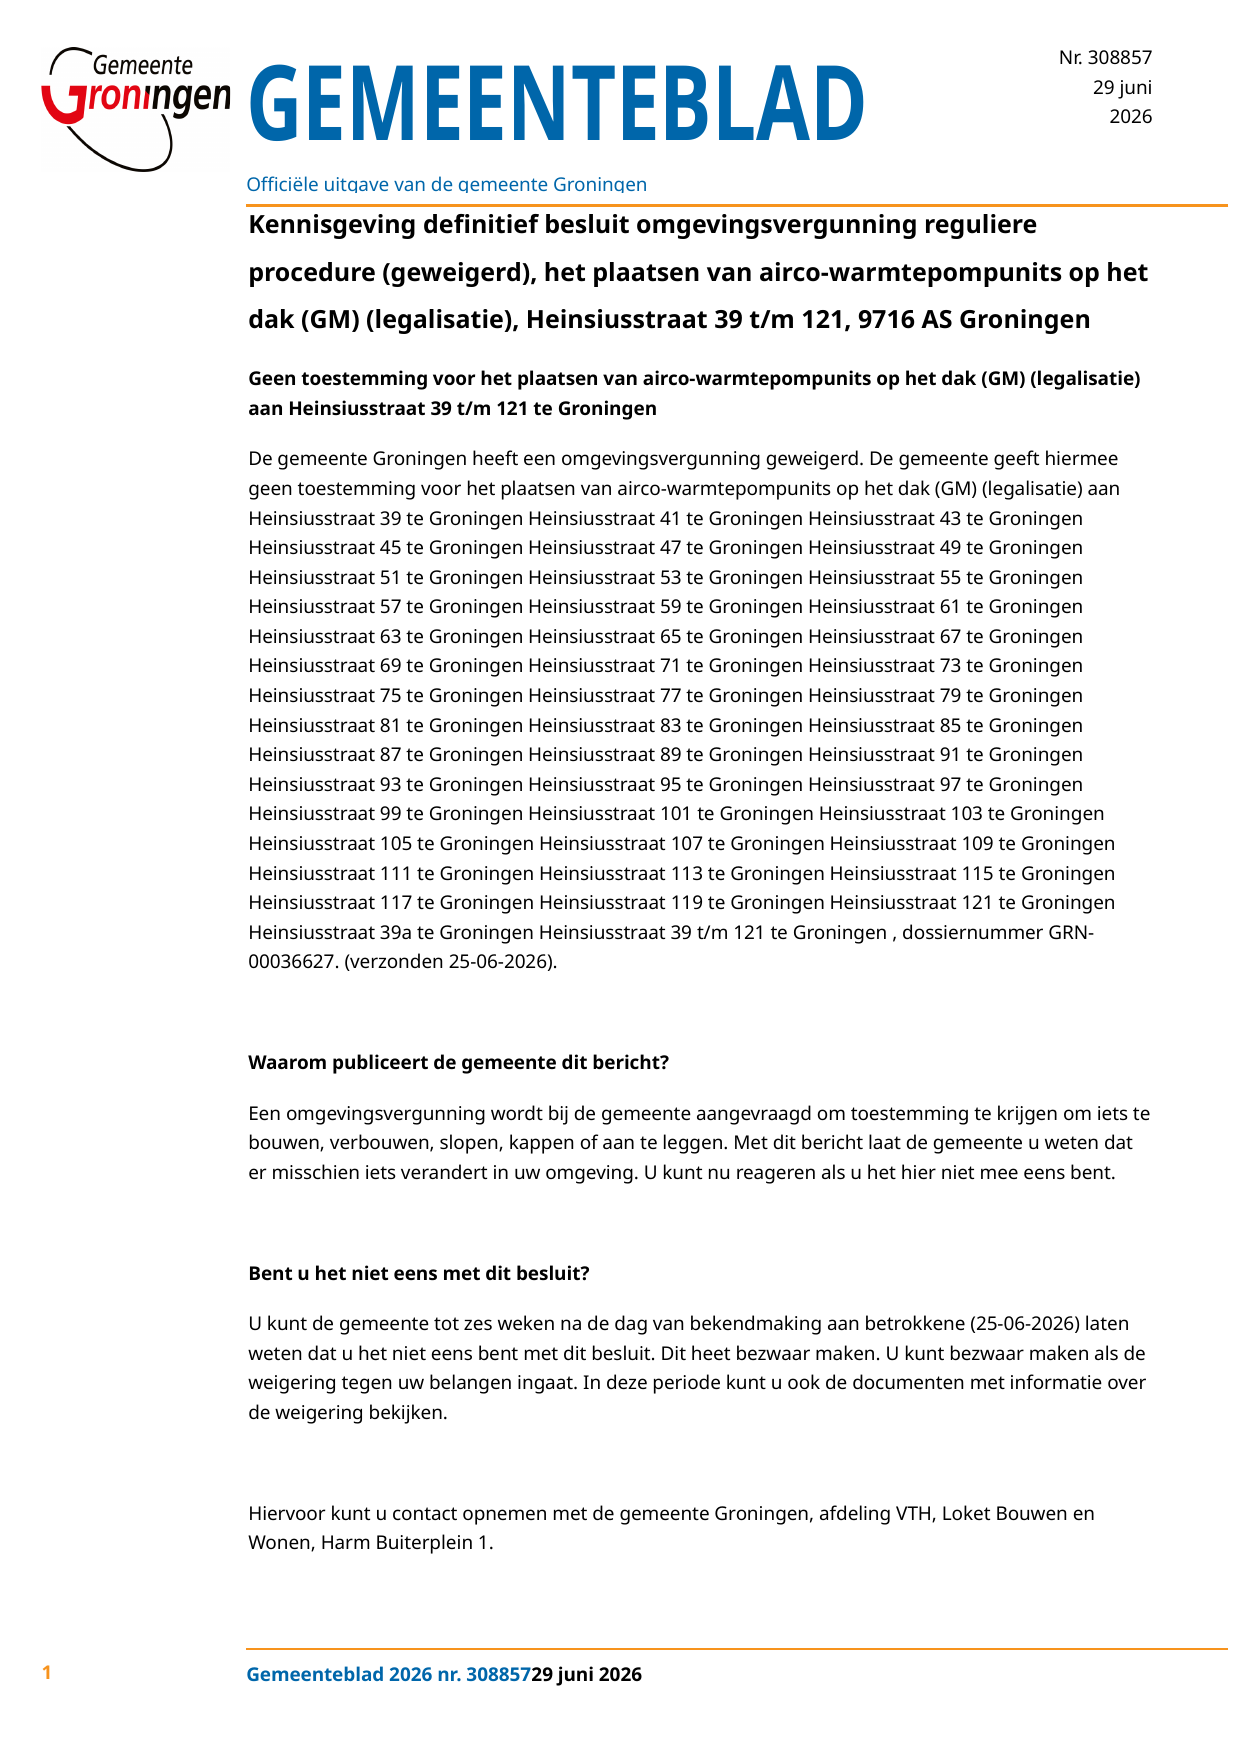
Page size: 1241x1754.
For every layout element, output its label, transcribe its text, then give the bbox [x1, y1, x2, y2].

text Hiervoor kunt u contact opnemen met de gemeente Groningen, afdeling VTH, Loket Bouwen en Wonen, Harm Buiterplein 1. [248, 1500, 1152, 1555]
text Waarom publiceert de gemeente dit bericht? [248, 1049, 1152, 1075]
text Een omgevingsvergunning wordt bij de gemeente aangevraagd om toestemming te krijgen om iets te bouwen, verbouwen, slopen, kappen of aan te leggen. Met dit bericht laat de gemeente u weten dat er misschien iets verandert in uw omgeving. U kunt nu reageren als u het hier niet mee eens bent. [248, 1100, 1152, 1184]
text Geen toestemming voor het plaatsen van airco-warmtepompunits op het dak (GM) (legalisatie) aan Heinsiusstraat 39 t/m 121 te Groningen [248, 366, 1152, 421]
text De gemeente Groningen heeft een omgevingsvergunning geweigerd. De gemeente geeft hiermee geen toestemming voor het plaatsen van airco-warmtepompunits op het dak (GM) (legalisatie) aan Heinsiusstraat 39 te Groningen Heinsiusstraat 41 te Groningen Heinsiusstraat 43 te Groningen Heinsiusstraat 45 te Groningen Heinsiusstraat 47 te Groningen Heinsiusstraat 49 te Groningen Heinsiusstraat 51 te Groningen Heinsiusstraat 53 te Groningen Heinsiusstraat 55 te Groningen Heinsiusstraat 57 te Groningen Heinsiusstraat 59 te Groningen Heinsiusstraat 61 te Groningen Heinsiusstraat 63 te Groningen Heinsiusstraat 65 te Groningen Heinsiusstraat 67 te Groningen Heinsiusstraat 69 te Groningen Heinsiusstraat 71 te Groningen Heinsiusstraat 73 te Groningen Heinsiusstraat 75 te Groningen Heinsiusstraat 77 te Groningen Heinsiusstraat 79 te Groningen Heinsiusstraat 81 te Groningen Heinsiusstraat 83 te Groningen Heinsiusstraat 85 te Groningen Heinsiusstraat 87 te Groningen Heinsiusstraat 89 te Groningen Heinsiusstraat 91 te Groningen Heinsiusstraat 93 te Groningen Heinsiusstraat 95 te Groningen Heinsiusstraat 97 te Groningen Heinsiusstraat 99 te Groningen Heinsiusstraat 101 te Groningen Heinsiusstraat 103 te Groningen Heinsiusstraat 105 te Groningen Heinsiusstraat 107 te Groningen Heinsiusstraat 109 te Groningen Heinsiusstraat 111 te Groningen Heinsiusstraat 113 te Groningen Heinsiusstraat 115 te Groningen Heinsiusstraat 117 te Groningen Heinsiusstraat 119 te Groningen Heinsiusstraat 121 te Groningen Heinsiusstraat 39a te Groningen Heinsiusstraat 39 t/m 121 te Groningen , dossiernummer GRN-00036627. (verzonden 25-06-2026). [248, 446, 1152, 974]
text U kunt de gemeente tot zes weken na de dag van bekendmaking aan betrokkene (25-06-2026) laten weten dat u het niet eens bent met dit besluit. Dit heet bezwaar maken. U kunt bezwaar maken als de weigering tegen uw belangen ingaat. In deze periode kunt u ook de documenten met informatie over de weigering bekijken. [248, 1310, 1152, 1424]
picture [41, 47, 231, 172]
text Kennisgeving definitief besluit omgevingsvergunning reguliere procedure (geweigerd), het plaatsen van airco-warmtepompunits op het dak (GM) (legalisatie), Heinsiusstraat 39 t/m 121, 9716 AS Groningen [248, 207, 1152, 336]
text Bent u het niet eens met dit besluit? [248, 1260, 1152, 1285]
